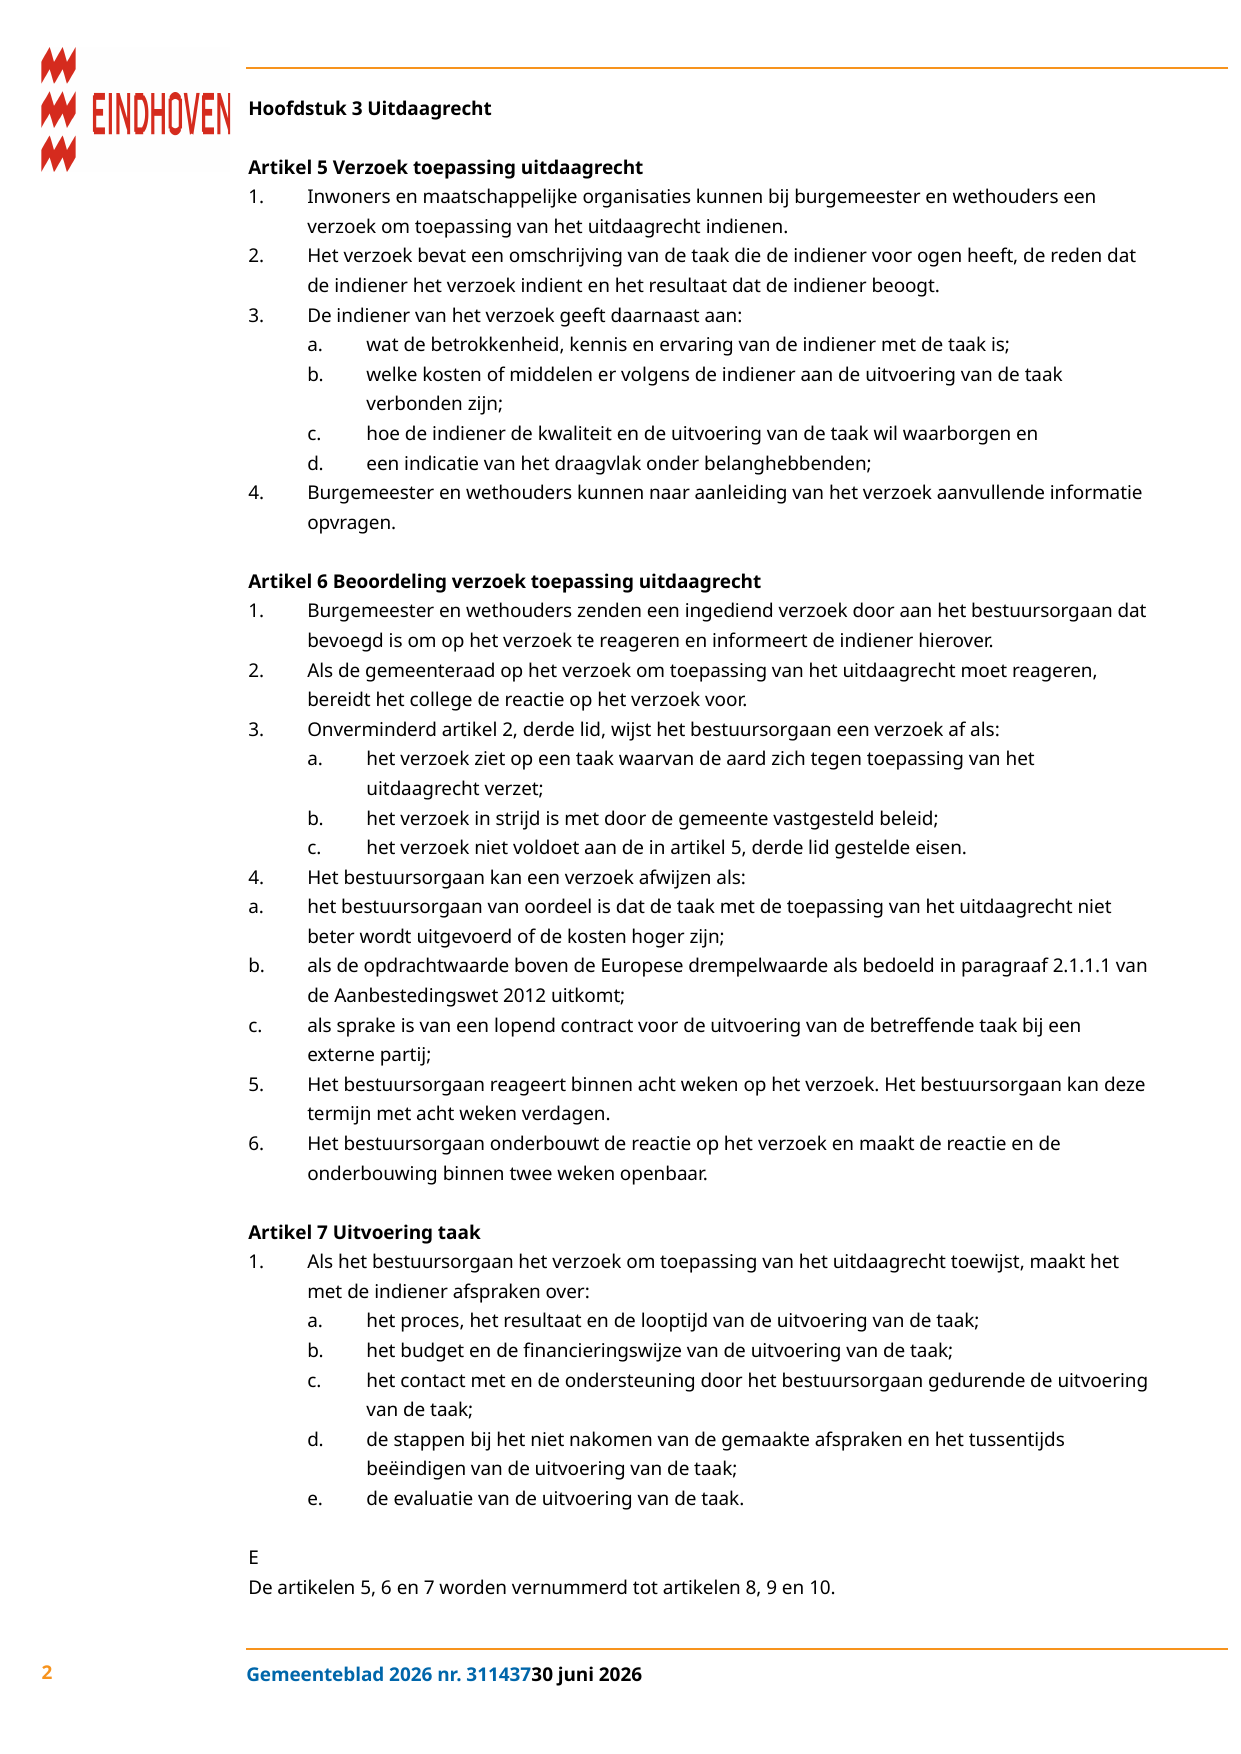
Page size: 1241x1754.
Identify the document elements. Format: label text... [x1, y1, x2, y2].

list het bestuursorgaan van oordeel is dat de taak met de toepassing van het uitdaagrecht niet beter wordt uitgevoerd of de kosten hoger zijn; [248, 893, 1152, 949]
text Artikel 7 Uitvoering taak [248, 1219, 1152, 1245]
text Artikel 5 Verzoek toepassing uitdaagrecht [248, 154, 1152, 180]
list Burgemeester en wethouders kunnen naar aanleiding van het verzoek aanvullende informatie opvragen. [248, 479, 1152, 535]
list wat de betrokkenheid, kennis en ervaring van de indiener met de taak is; [307, 331, 1152, 357]
list als de opdrachtwaarde boven de Europese drempelwaarde als bedoeld in paragraaf 2.1.1.1 van de Aanbestedingswet 2012 uitkomt; [248, 953, 1152, 1008]
list De indiener van het verzoek geeft daarnaast aan: [248, 302, 1152, 328]
list een indicatie van het draagvlak onder belanghebbenden; [307, 450, 1152, 476]
text Artikel 6 Beoordeling verzoek toepassing uitdaagrecht [248, 568, 1152, 594]
list Als het bestuursorgaan het verzoek om toepassing van het uitdaagrecht toewijst, maakt het met de indiener afspraken over: [248, 1248, 1152, 1304]
list Het bestuursorgaan reageert binnen acht weken op het verzoek. Het bestuursorgaan kan deze termijn met acht weken verdagen. [248, 1071, 1152, 1126]
list het verzoek ziet op een taak waarvan de aard zich tegen toepassing van het uitdaagrecht verzet; [307, 746, 1152, 801]
list Als de gemeenteraad op het verzoek om toepassing van het uitdaagrecht moet reageren, bereidt het college de reactie op het verzoek voor. [248, 657, 1152, 712]
list Het bestuursorgaan onderbouwt de reactie op het verzoek en maakt de reactie en de onderbouwing binnen twee weken openbaar. [248, 1130, 1152, 1186]
list Inwoners en maatschappelijke organisaties kunnen bij burgemeester en wethouders een verzoek om toepassing van het uitdaagrecht indienen. [248, 183, 1152, 239]
list als sprake is van een lopend contract voor de uitvoering van de betreffende taak bij een externe partij; [248, 1012, 1152, 1067]
picture [41, 47, 231, 172]
text E [248, 1544, 1152, 1570]
list het verzoek niet voldoet aan de in artikel 5, derde lid gestelde eisen. [307, 834, 1152, 860]
list Het verzoek bevat een omschrijving van de taak die de indiener voor ogen heeft, de reden dat de indiener het verzoek indient en het resultaat dat de indiener beoogt. [248, 243, 1152, 298]
list hoe de indiener de kwaliteit en de uitvoering van de taak wil waarborgen en [307, 420, 1152, 446]
list de stappen bij het niet nakomen van de gemaakte afspraken en het tussentijds beëindigen van de uitvoering van de taak; [307, 1426, 1152, 1481]
list het proces, het resultaat en de looptijd van de uitvoering van de taak; [307, 1308, 1152, 1333]
text De artikelen 5, 6 en 7 worden vernummerd tot artikelen 8, 9 en 10. [248, 1574, 1152, 1600]
list Het bestuursorgaan kan een verzoek afwijzen als: [248, 864, 1152, 890]
list het contact met en de ondersteuning door het bestuursorgaan gedurende de uitvoering van de taak; [307, 1367, 1152, 1422]
list Onverminderd artikel 2, derde lid, wijst het bestuursorgaan een verzoek af als: [248, 716, 1152, 742]
list de evaluatie van de uitvoering van de taak. [307, 1485, 1152, 1511]
list welke kosten of middelen er volgens de indiener aan de uitvoering van de taak verbonden zijn; [307, 361, 1152, 416]
list het verzoek in strijd is met door de gemeente vastgesteld beleid; [307, 805, 1152, 831]
list het budget en de financieringswijze van de uitvoering van de taak; [307, 1337, 1152, 1363]
text Hoofdstuk 3 Uitdaagrecht [248, 95, 1152, 121]
list Burgemeester en wethouders zenden een ingediend verzoek door aan het bestuursorgaan dat bevoegd is om op het verzoek te reageren en informeert de indiener hierover. [248, 598, 1152, 653]
